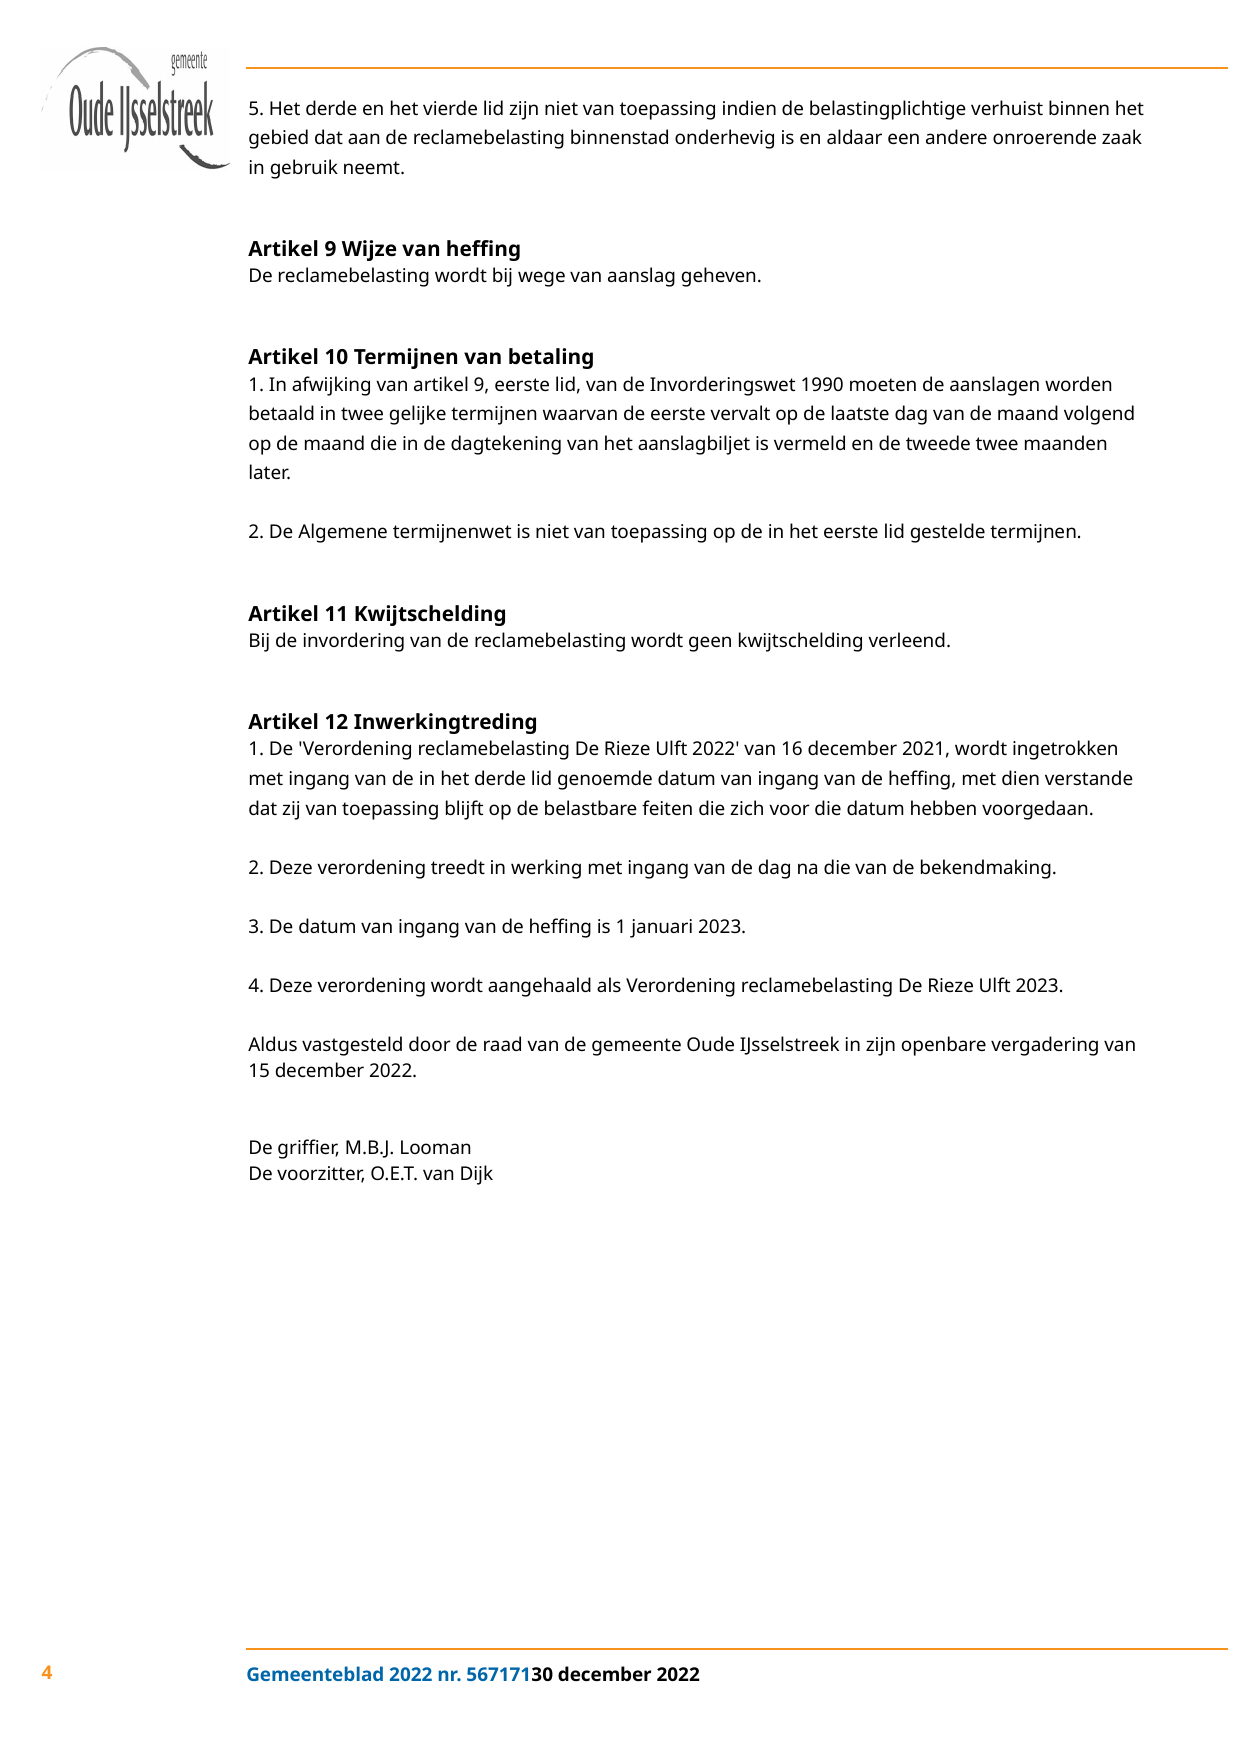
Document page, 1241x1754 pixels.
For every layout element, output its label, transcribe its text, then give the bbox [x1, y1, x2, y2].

text 5. Het derde en het vierde lid zijn niet van toepassing indien de belastingplichtige verhuist binnen het gebied dat aan de reclamebelasting binnenstad onderhevig is en aldaar een andere onroerende zaak in gebruik neemt. [248, 95, 1152, 180]
text Artikel 11 Kwijtschelding [248, 599, 1152, 627]
text Artikel 9 Wijze van heffing [248, 234, 1152, 262]
text Artikel 10 Termijnen van betaling [248, 342, 1152, 371]
text 3. De datum van ingang van de heffing is 1 januari 2023. [248, 913, 1152, 939]
text Bij de invordering van de reclamebelasting wordt geen kwijtschelding verleend. [248, 627, 1152, 653]
text 1. In afwijking van artikel 9, eerste lid, van de Invorderingswet 1990 moeten de aanslagen worden betaald in twee gelijke termijnen waarvan de eerste vervalt op de laatste dag van de maand volgend op de maand die in de dagtekening van het aanslagbiljet is vermeld en de tweede twee maanden later. [248, 371, 1152, 485]
picture [41, 47, 231, 172]
text 4. Deze verordening wordt aangehaald als Verordening reclamebelasting De Rieze Ulft 2023. [248, 972, 1152, 998]
text De griffier, M.B.J. Looman [248, 1134, 1152, 1160]
text Aldus vastgesteld door de raad van de gemeente Oude IJsselstreek in zijn openbare vergadering van [248, 1031, 1152, 1057]
text De reclamebelasting wordt bij wege van aanslag geheven. [248, 262, 1152, 288]
text De voorzitter, O.E.T. van Dijk [248, 1160, 1152, 1186]
text 2. Deze verordening treedt in werking met ingang van de dag na die van de bekendmaking. [248, 854, 1152, 880]
text Artikel 12 Inwerkingtreding [248, 707, 1152, 736]
text 15 december 2022. [248, 1057, 1152, 1083]
text 1. De 'Verordening reclamebelasting De Rieze Ulft 2022' van 16 december 2021, wordt ingetrokken met ingang van de in het derde lid genoemde datum van ingang van de heffing, met dien verstande dat zij van toepassing blijft op de belastbare feiten die zich voor die datum hebben voorgedaan. [248, 736, 1152, 821]
text 2. De Algemene termijnenwet is niet van toepassing op de in het eerste lid gestelde termijnen. [248, 519, 1152, 544]
